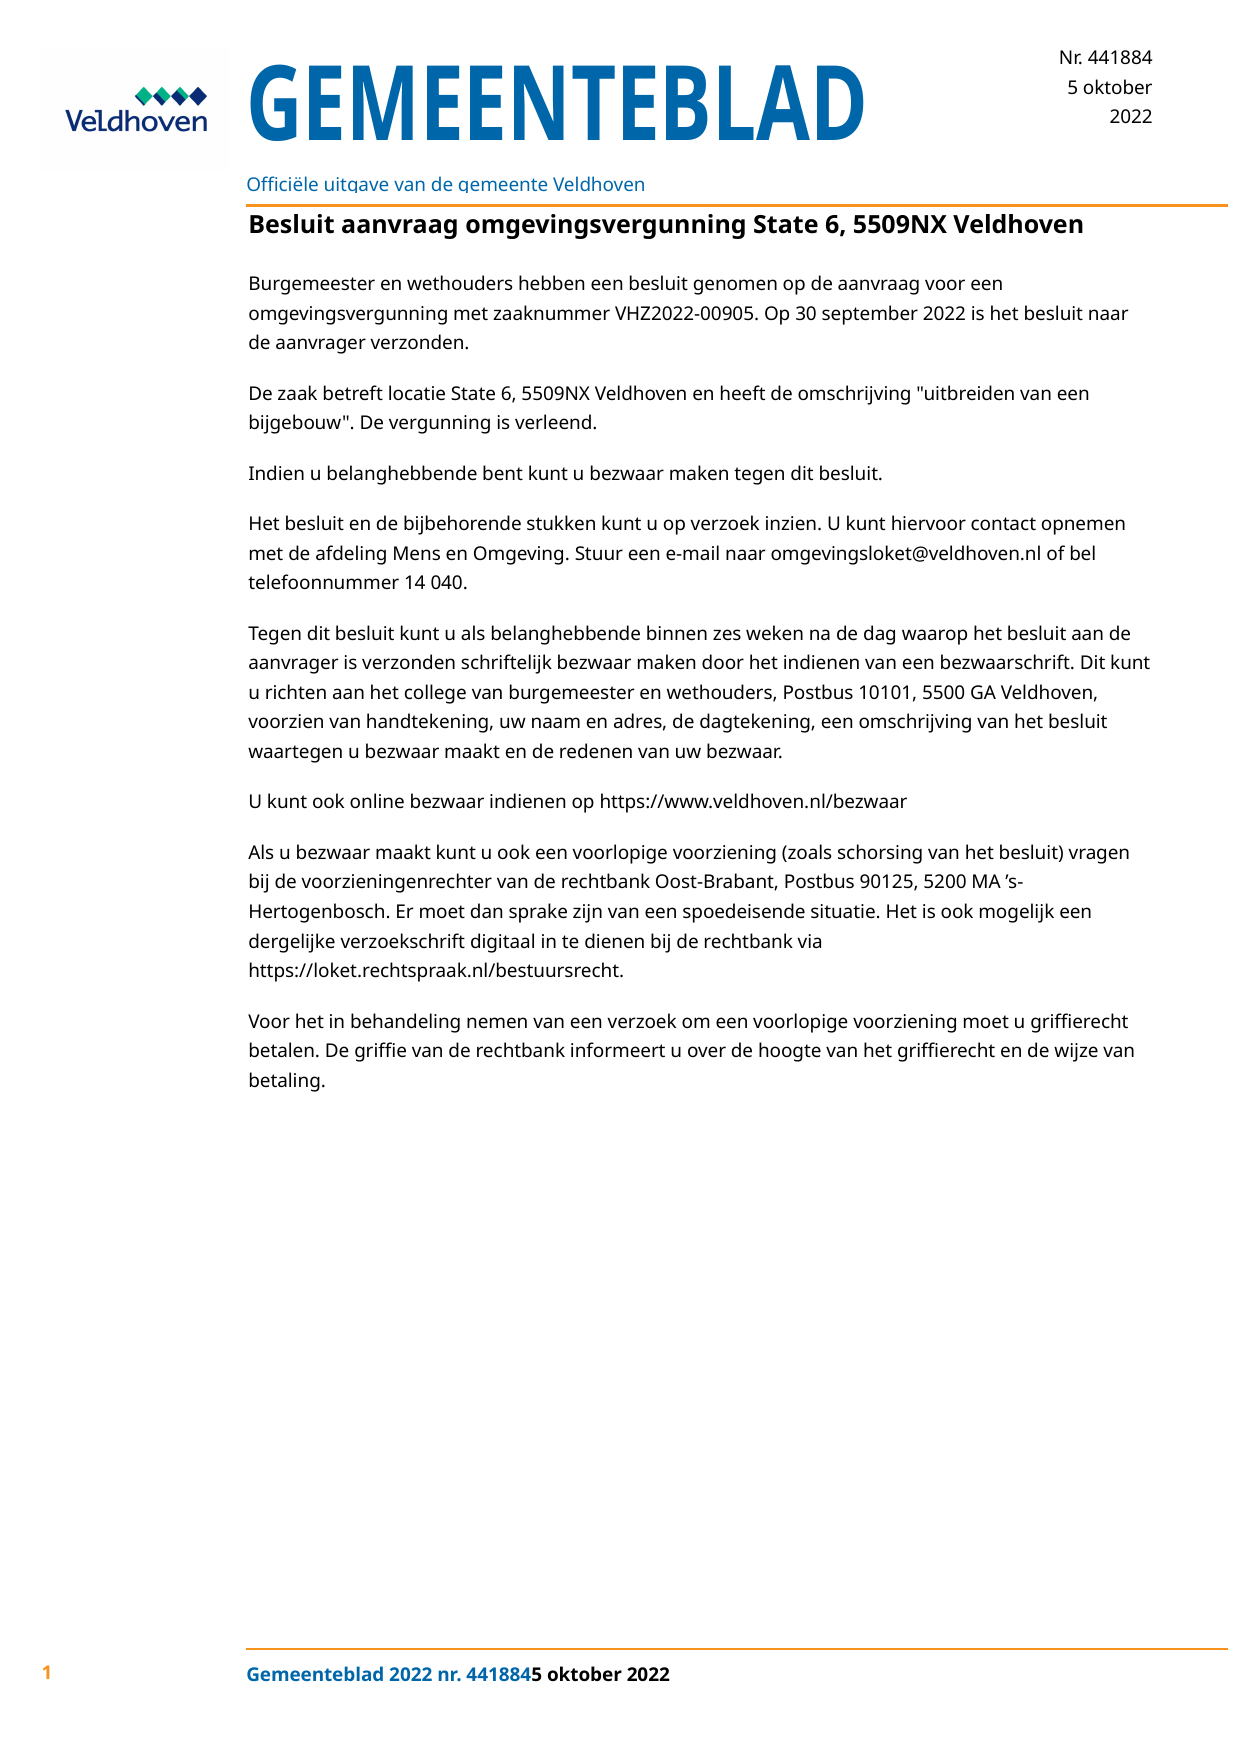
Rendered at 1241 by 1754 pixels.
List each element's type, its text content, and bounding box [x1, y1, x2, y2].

text Tegen dit besluit kunt u als belanghebbende binnen zes weken na de dag waarop het besluit aan de aanvrager is verzonden schriftelijk bezwaar maken door het indienen van een bezwaarschrift. Dit kunt u richten aan het college van burgemeester en wethouders, Postbus 10101, 5500 GA Veldhoven, voorzien van handtekening, uw naam en adres, de dagtekening, een omschrijving van het besluit waartegen u bezwaar maakt en de redenen van uw bezwaar. [248, 620, 1152, 764]
text De zaak betreft locatie State 6, 5509NX Veldhoven en heeft de omschrijving "uitbreiden van een bijgebouw". De vergunning is verleend. [248, 380, 1152, 435]
picture [41, 47, 231, 172]
text Voor het in behandeling nemen van een verzoek om een voorlopige voorziening moet u griffierecht betalen. De griffie van de rechtbank informeert u over de hoogte van het griffierecht en de wijze van betaling. [248, 1008, 1152, 1093]
text U kunt ook online bezwaar indienen op https://www.veldhoven.nl/bezwaar [248, 789, 1152, 814]
text Als u bezwaar maakt kunt u ook een voorlopige voorziening (zoals schorsing van het besluit) vragen bij de voorzieningenrechter van de rechtbank Oost-Brabant, Postbus 90125, 5200 MA ’s-Hertogenbosch. Er moet dan sprake zijn van een spoedeisende situatie. Het is ook mogelijk een dergelijke verzoekschrift digitaal in te dienen bij de rechtbank via https://loket.rechtspraak.nl/bestuursrecht. [248, 839, 1152, 983]
text Burgemeester en wethouders hebben een besluit genomen op de aanvraag voor een omgevingsvergunning met zaaknummer VHZ2022-00905. Op 30 september 2022 is het besluit naar de aanvrager verzonden. [248, 270, 1152, 355]
text Het besluit en de bijbehorende stukken kunt u op verzoek inzien. U kunt hiervoor contact opnemen met de afdeling Mens en Omgeving. Stuur een e-mail naar omgevingsloket@veldhoven.nl of bel telefoonnummer 14 040. [248, 510, 1152, 595]
text Besluit aanvraag omgevingsvergunning State 6, 5509NX Veldhoven [248, 207, 1152, 241]
text Indien u belanghebbende bent kunt u bezwaar maken tegen dit besluit. [248, 460, 1152, 486]
